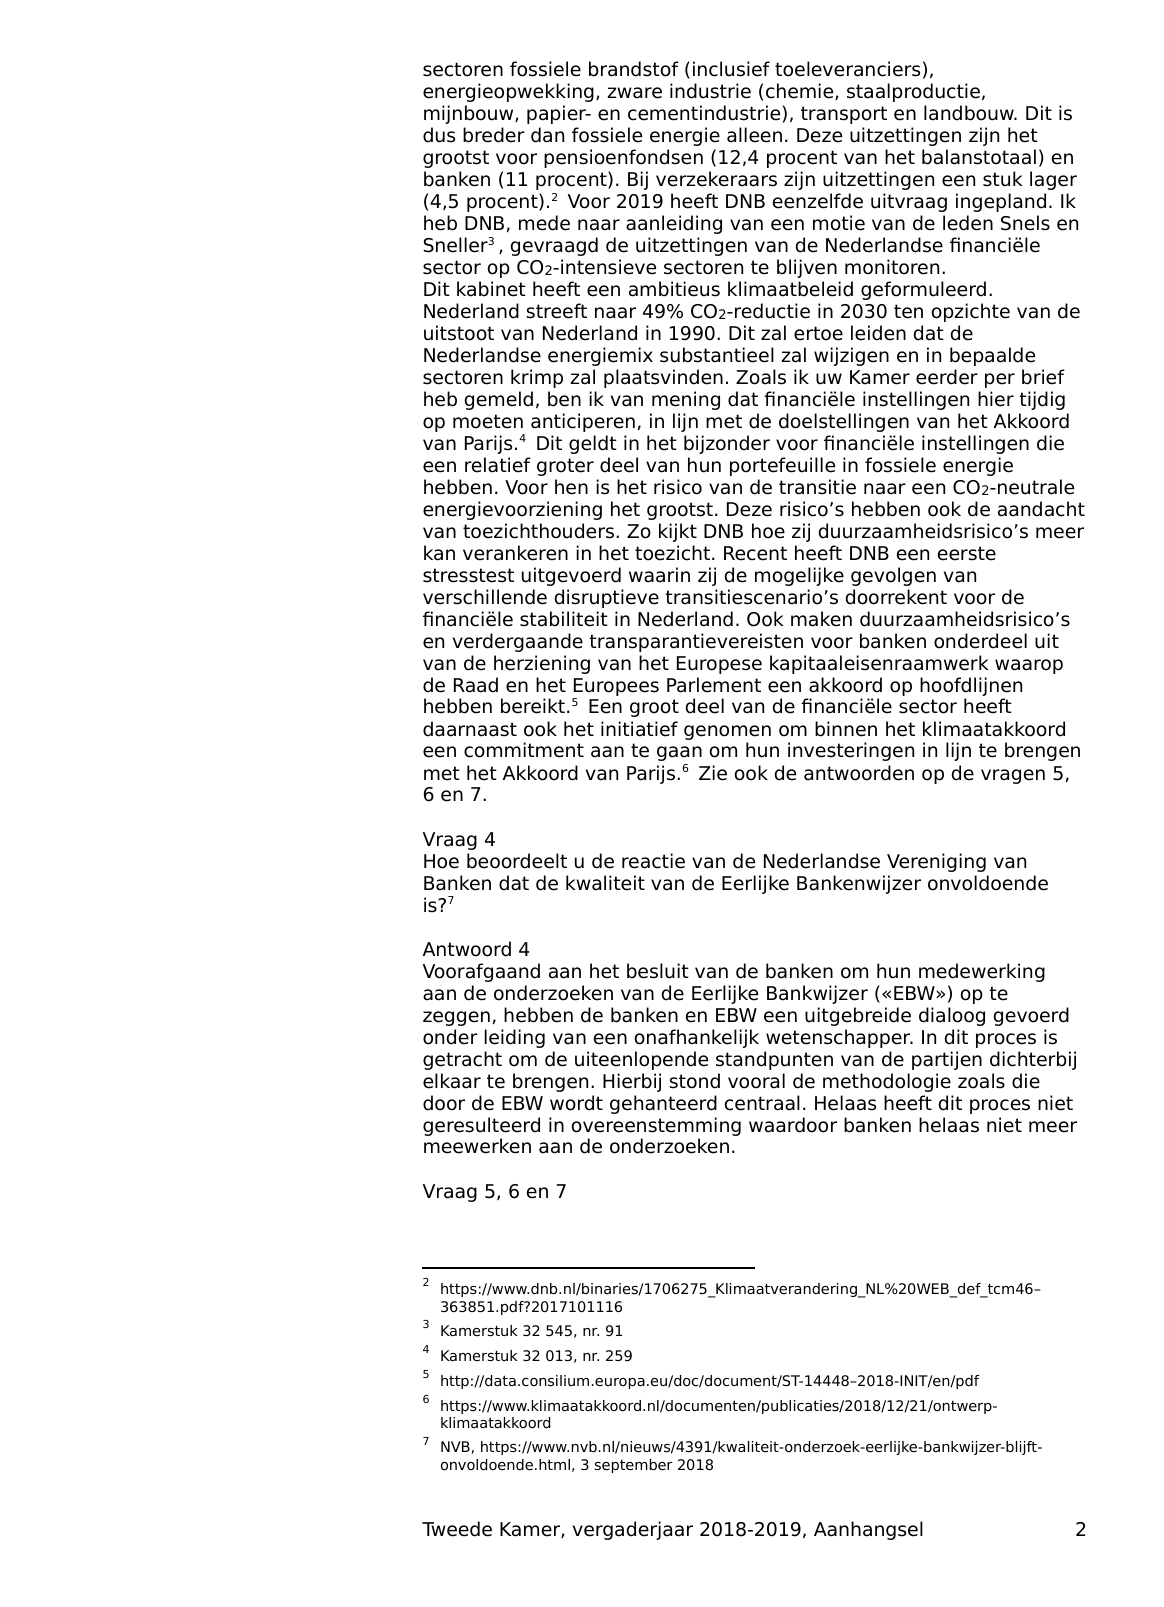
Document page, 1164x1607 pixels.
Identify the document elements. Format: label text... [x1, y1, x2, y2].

text Kamerstuk 32 013, nr. 259 [422, 1343, 1087, 1366]
text Kamerstuk 32 545, nr. 91 [422, 1318, 1087, 1341]
text https://www.klimaatakkoord.nl/documenten/publicaties/2018/12/21/ontwerp-klimaatakkoord [422, 1393, 1087, 1432]
text http://data.consilium.europa.eu/doc/document/ST-14448–2018-INIT/en/pdf [422, 1368, 1087, 1391]
text Antwoord 4 [422, 939, 1087, 961]
text NVB, https://www.nvb.nl/nieuws/4391/kwaliteit-onderzoek-eerlijke-bankwijzer-blijft-onvoldoende.html, 3 september 2018 [422, 1435, 1087, 1474]
text Hoe beoordeelt u de reactie van de Nederlandse Vereniging van Banken dat de kwaliteit van de Eerlijke Bankenwijzer onvoldoende is? [422, 851, 1087, 916]
text Vraag 5, 6 en 7 [422, 1181, 1087, 1203]
text Dit kabinet heeft een ambitieus klimaatbeleid geformuleerd. Nederland streeft naar 49% CO2-reductie in 2030 ten opzichte van de uitstoot van Nederland in 1990. Dit zal ertoe leiden dat de Nederlandse energiemix substantieel zal wijzigen en in bepaalde sectoren krimp zal plaatsvinden. Zoals ik uw Kamer eerder per brief heb gemeld, ben ik van mening dat financiële instellingen hier tijdig op moeten anticiperen, in lijn met de doelstellingen van het Akkoord van Parijs. Dit geldt in het bijzonder voor financiële instellingen die een relatief groter deel van hun portefeuille in fossiele energie hebben. Voor hen is het risico van de transitie naar een CO2-neutrale energievoorziening het grootst. Deze risico’s hebben ook de aandacht van toezichthouders. Zo kijkt DNB hoe zij duurzaamheidsrisico’s meer kan verankeren in het toezicht. Recent heeft DNB een eerste stresstest uitgevoerd waarin zij de mogelijke gevolgen van verschillende disruptieve transitiescenario’s doorrekent voor de financiële stabiliteit in Nederland. Ook maken duurzaamheidsrisico’s en verdergaande transparantievereisten voor banken onderdeel uit van de herziening van het Europese kapitaaleisenraamwerk waarop de Raad en het Europees Parlement een akkoord op hoofdlijnen hebben bereikt. Een groot deel van de financiële sector heeft daarnaast ook het initiatief genomen om binnen het klimaatakkoord een commitment aan te gaan om hun investeringen in lijn te brengen met het Akkoord van Parijs. Zie ook de antwoorden op de vragen 5, 6 en 7. [422, 279, 1087, 806]
text https://www.dnb.nl/binaries/1706275_Klimaatverandering_NL%20WEB_def_tcm46–363851.pdf?2017101116 [422, 1277, 1087, 1316]
text sectoren fossiele brandstof (inclusief toeleveranciers), energieopwekking, zware industrie (chemie, staalproductie, mijnbouw, papier- en cementindustrie), transport en landbouw. Dit is dus breder dan fossiele energie alleen. Deze uitzettingen zijn het grootst voor pensioenfondsen (12,4 procent van het balanstotaal) en banken (11 procent). Bij verzekeraars zijn uitzettingen een stuk lager (4,5 procent). Voor 2019 heeft DNB eenzelfde uitvraag ingepland. Ik heb DNB, mede naar aanleiding van een motie van de leden Snels en Sneller, gevraagd de uitzettingen van de Nederlandse financiële sector op CO2-intensieve sectoren te blijven monitoren. [422, 59, 1087, 279]
text Vraag 4 [422, 828, 1087, 851]
text Voorafgaand aan het besluit van de banken om hun medewerking aan de onderzoeken van de Eerlijke Bankwijzer («EBW») op te zeggen, hebben de banken en EBW een uitgebreide dialoog gevoerd onder leiding van een onafhankelijk wetenschapper. In dit proces is getracht om de uiteenlopende standpunten van de partijen dichterbij elkaar te brengen. Hierbij stond vooral de methodologie zoals die door de EBW wordt gehanteerd centraal. Helaas heeft dit proces niet geresulteerd in overeenstemming waardoor banken helaas niet meer meewerken aan de onderzoeken. [422, 961, 1087, 1158]
